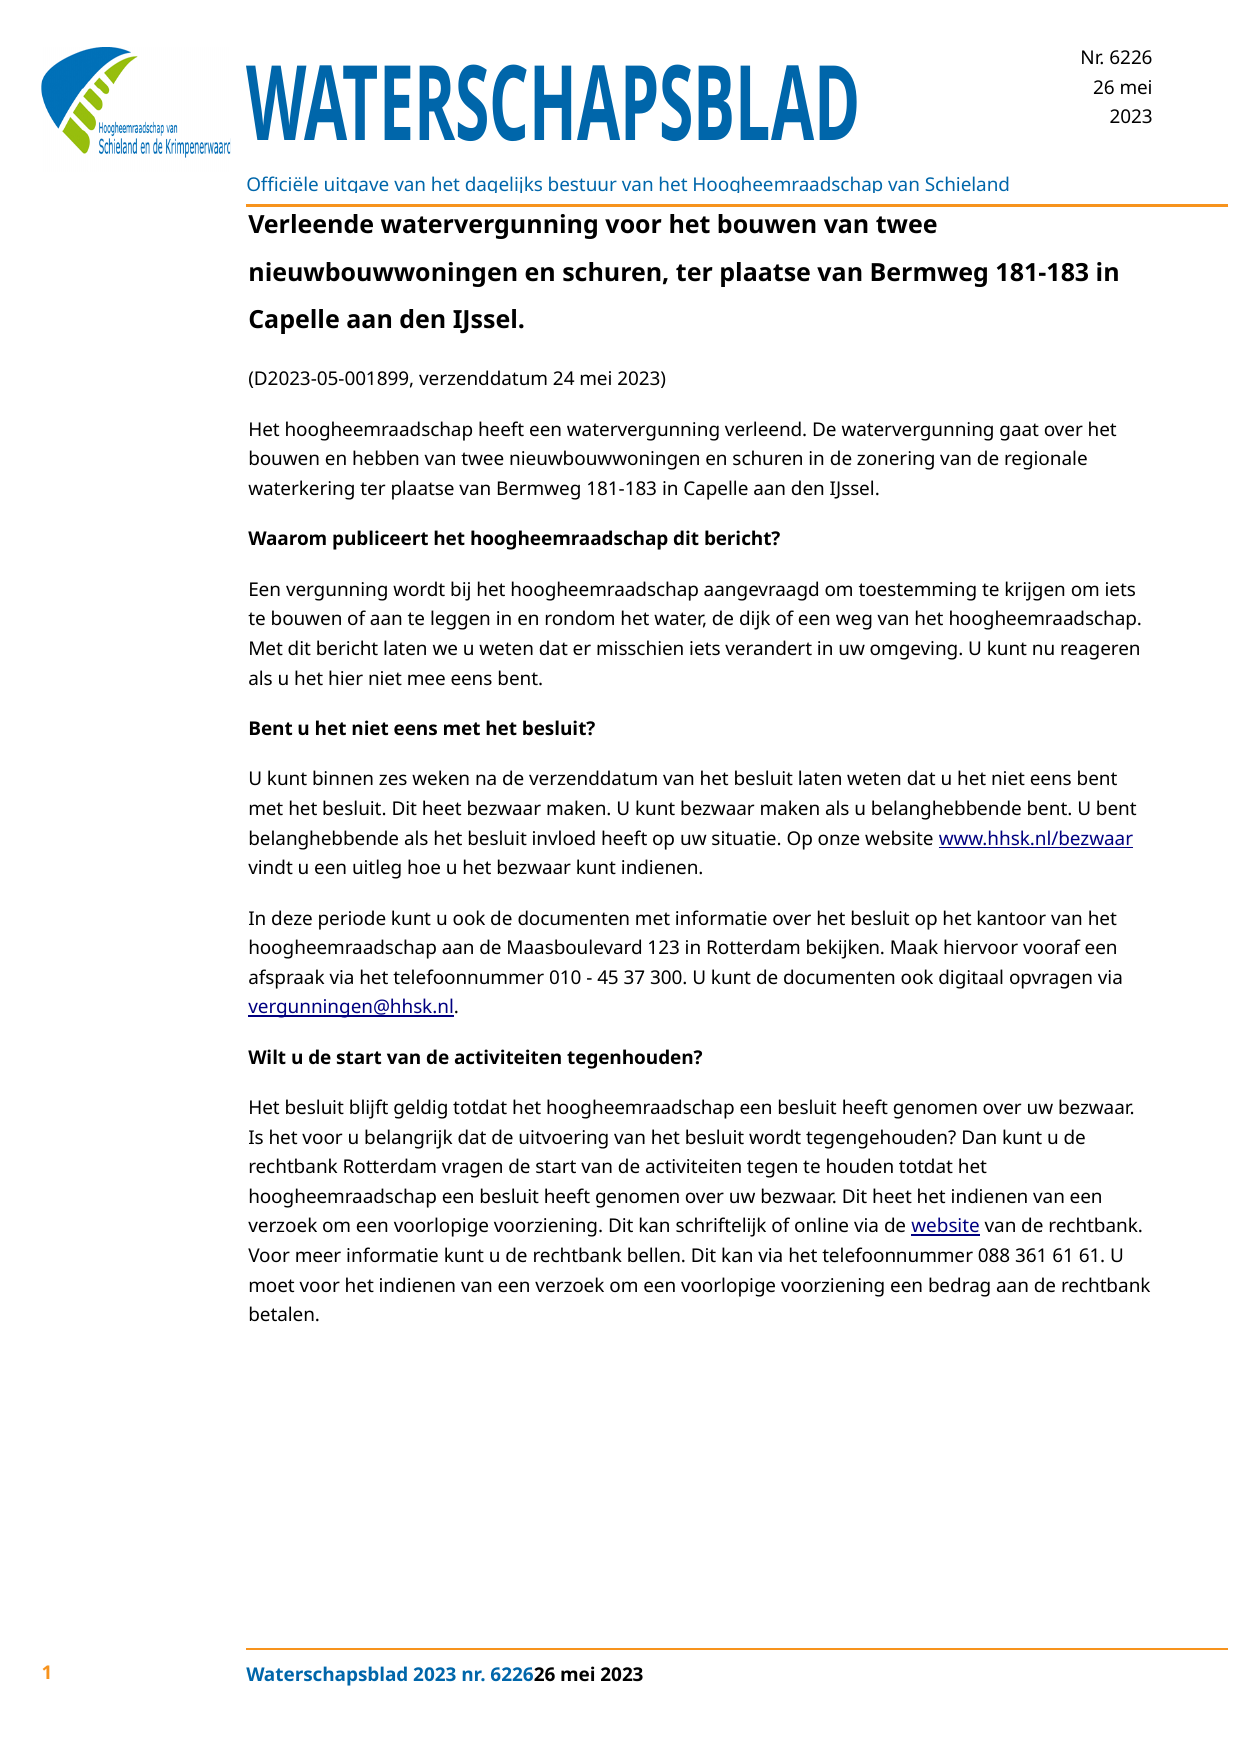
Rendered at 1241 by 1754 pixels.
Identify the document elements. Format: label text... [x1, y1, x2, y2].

text Het hoogheemraadschap heeft een watervergunning verleend. De watervergunning gaat over het bouwen en hebben van twee nieuwbouwwoningen en schuren in de zonering van de regionale waterkering ter plaatse van Bermweg 181-183 in Capelle aan den IJssel. [248, 416, 1152, 501]
text Verleende watervergunning voor het bouwen van twee nieuwbouwwoningen en schuren, ter plaatse van Bermweg 181-183 in Capelle aan den IJssel. [248, 207, 1152, 336]
text Waarom publiceert het hoogheemraadschap dit bericht? [248, 526, 1152, 551]
text Een vergunning wordt bij het hoogheemraadschap aangevraagd om toestemming te krijgen om iets te bouwen of aan te leggen in en rondom het water, de dijk of een weg van het hoogheemraadschap. Met dit bericht laten we u weten dat er misschien iets verandert in uw omgeving. U kunt nu reageren als u het hier niet mee eens bent. [248, 576, 1152, 690]
text Bent u het niet eens met het besluit? [248, 715, 1152, 741]
text U kunt binnen zes weken na de verzenddatum van het besluit laten weten dat u het niet eens bent met het besluit. Dit heet bezwaar maken. U kunt bezwaar maken als u belanghebbende bent. U bent belanghebbende als het besluit invloed heeft op uw situatie. Op onze website www.hhsk.nl/bezwaar vindt u een uitleg hoe u het bezwaar kunt indienen. [248, 766, 1152, 880]
picture [41, 47, 231, 172]
text In deze periode kunt u ook de documenten met informatie over het besluit op het kantoor van het hoogheemraadschap aan de Maasboulevard 123 in Rotterdam bekijken. Maak hiervoor vooraf een afspraak via het telefoonnummer 010 - 45 37 300. U kunt de documenten ook digitaal opvragen via vergunningen@hhsk.nl. [248, 905, 1152, 1019]
text Het besluit blijft geldig totdat het hoogheemraadschap een besluit heeft genomen over uw bezwaar. Is het voor u belangrijk dat de uitvoering van het besluit wordt tegengehouden? Dan kunt u de rechtbank Rotterdam vragen de start van de activiteiten tegen te houden totdat het hoogheemraadschap een besluit heeft genomen over uw bezwaar. Dit heet het indienen van een verzoek om een voorlopige voorziening. Dit kan schriftelijk of online via de website van de rechtbank. Voor meer informatie kunt u de rechtbank bellen. Dit kan via het telefoonnummer 088 361 61 61. U moet voor het indienen van een verzoek om een voorlopige voorziening een bedrag aan de rechtbank betalen. [248, 1094, 1152, 1327]
text (D2023-05-001899, verzenddatum 24 mei 2023) [248, 366, 1152, 391]
text Wilt u de start van de activiteiten tegenhouden? [248, 1044, 1152, 1069]
